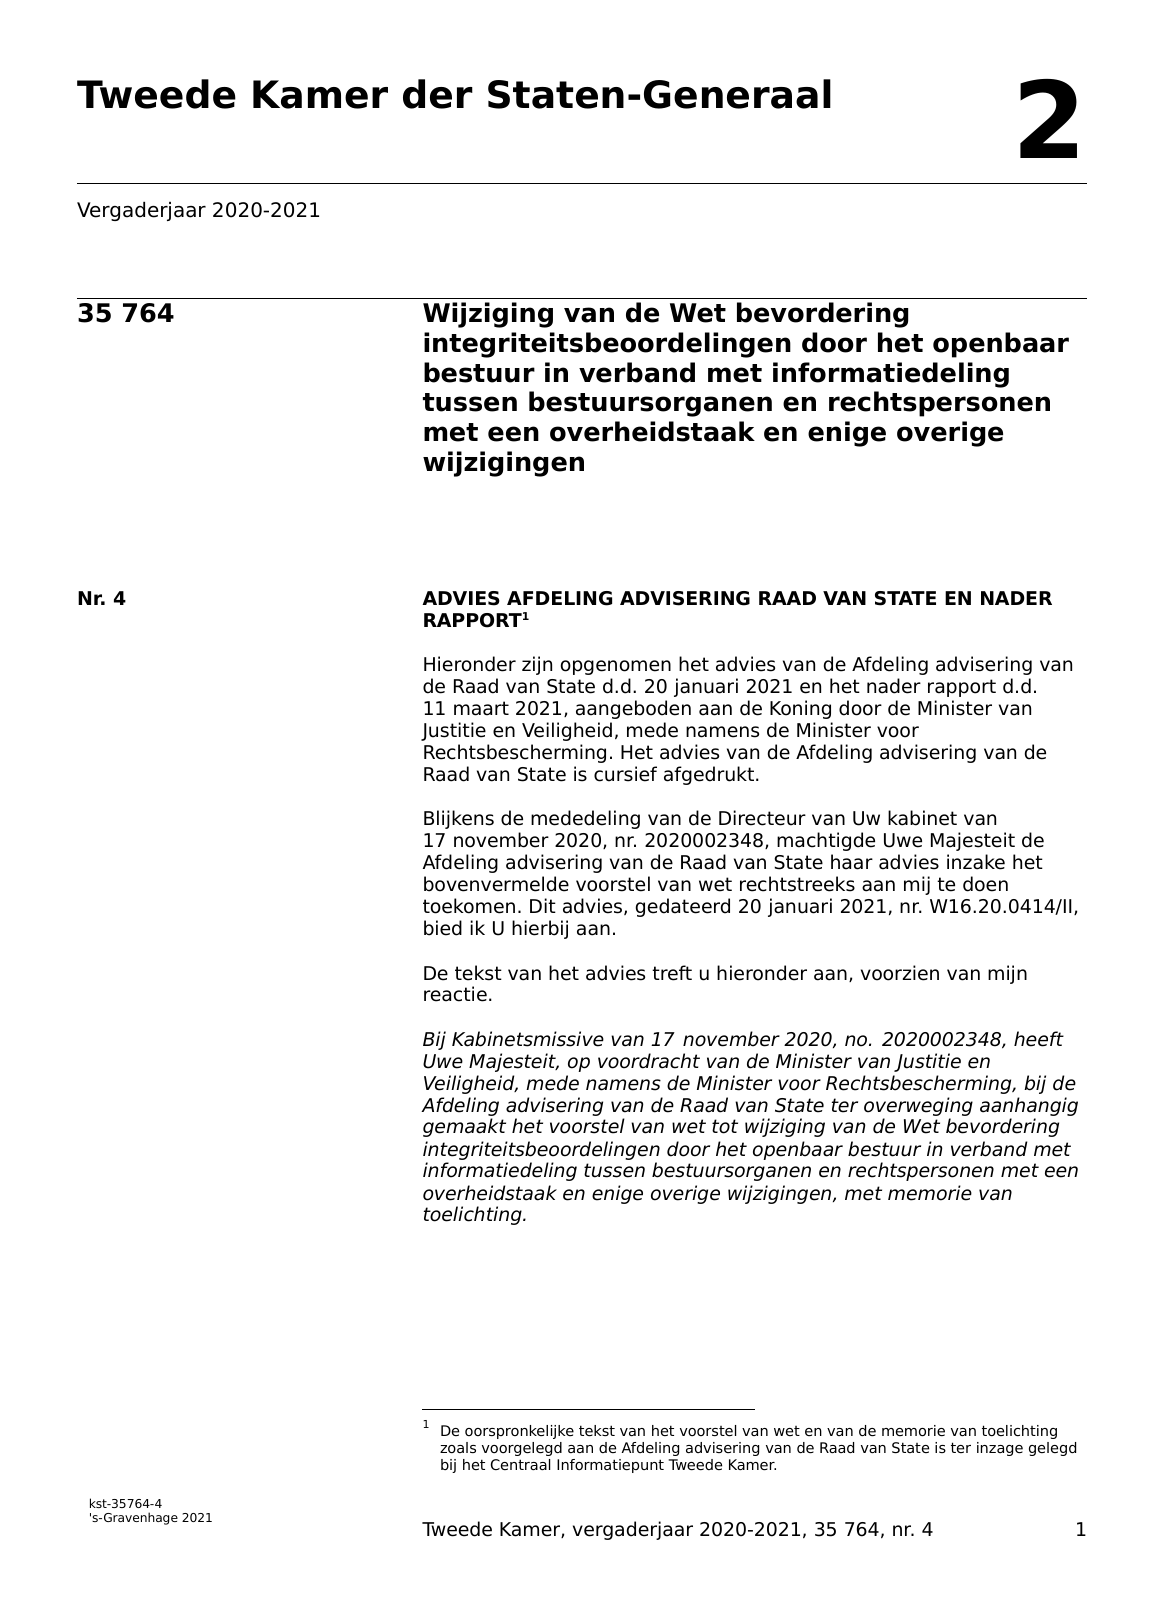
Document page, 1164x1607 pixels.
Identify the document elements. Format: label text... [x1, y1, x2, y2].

subtitle Nr. 4 ADVIES AFDELING ADVISERING RAAD VAN STATE EN NADER RAPPORT [77, 588, 1087, 632]
text De oorspronkelijke tekst van het voorstel van wet en van de memorie van toelichting zoals voorgelegd aan de Afdeling advisering van de Raad van State is ter inzage gelegd bij het Centraal Informatiepunt Tweede Kamer. [422, 1418, 1087, 1474]
text Bij Kabinetsmissive van 17 november 2020, no. 2020002348, heeft Uwe Majesteit, op voordracht van de Minister van Justitie en Veiligheid, mede namens de Minister voor Rechtsbescherming, bij de Afdeling advisering van de Raad van State ter overweging aanhangig gemaakt het voorstel van wet tot wijziging van de Wet bevordering integriteitsbeoordelingen door het openbaar bestuur in verband met informatiedeling tussen bestuursorganen en rechtspersonen met een overheidstaak en enige overige wijzigingen, met memorie van toelichting. [422, 1028, 1087, 1226]
text Hieronder zijn opgenomen het advies van de Afdeling advisering van de Raad van State d.d. 20 januari 2021 en het nader rapport d.d. 11 maart 2021, aangeboden aan de Koning door de Minister van Justitie en Veiligheid, mede namens de Minister voor Rechtsbescherming. Het advies van de Afdeling advisering van de Raad van State is cursief afgedrukt. [422, 654, 1087, 786]
table_cell Vergaderjaar 2020-2021 [77, 184, 1087, 298]
table_header 2 [886, 59, 1087, 183]
text De tekst van het advies treft u hieronder aan, voorzien van mijn reactie. [422, 962, 1087, 1006]
text 's-Gravenhage 2021 [88, 1511, 323, 1525]
text Blijkens de mededeling van de Directeur van Uw kabinet van 17 november 2020, nr. 2020002348, machtigde Uwe Majesteit de Afdeling advisering van de Raad van State haar advies inzake het bovenvermelde voorstel van wet rechtstreeks aan mij te doen toekomen. Dit advies, gedateerd 20 januari 2021, nr. W16.20.0414/II, bied ik U hierbij aan. [422, 808, 1087, 940]
text kst-35764-4 [88, 1497, 323, 1511]
subtitle 35 764 Wijziging van de Wet bevordering integriteitsbeoordelingen door het openbaar bestuur in verband met informatiedeling tussen bestuursorganen en rechtspersonen met een overheidstaak en enige overige wijzigingen [77, 299, 1087, 477]
table_header Tweede Kamer der Staten-Generaal [77, 59, 886, 183]
